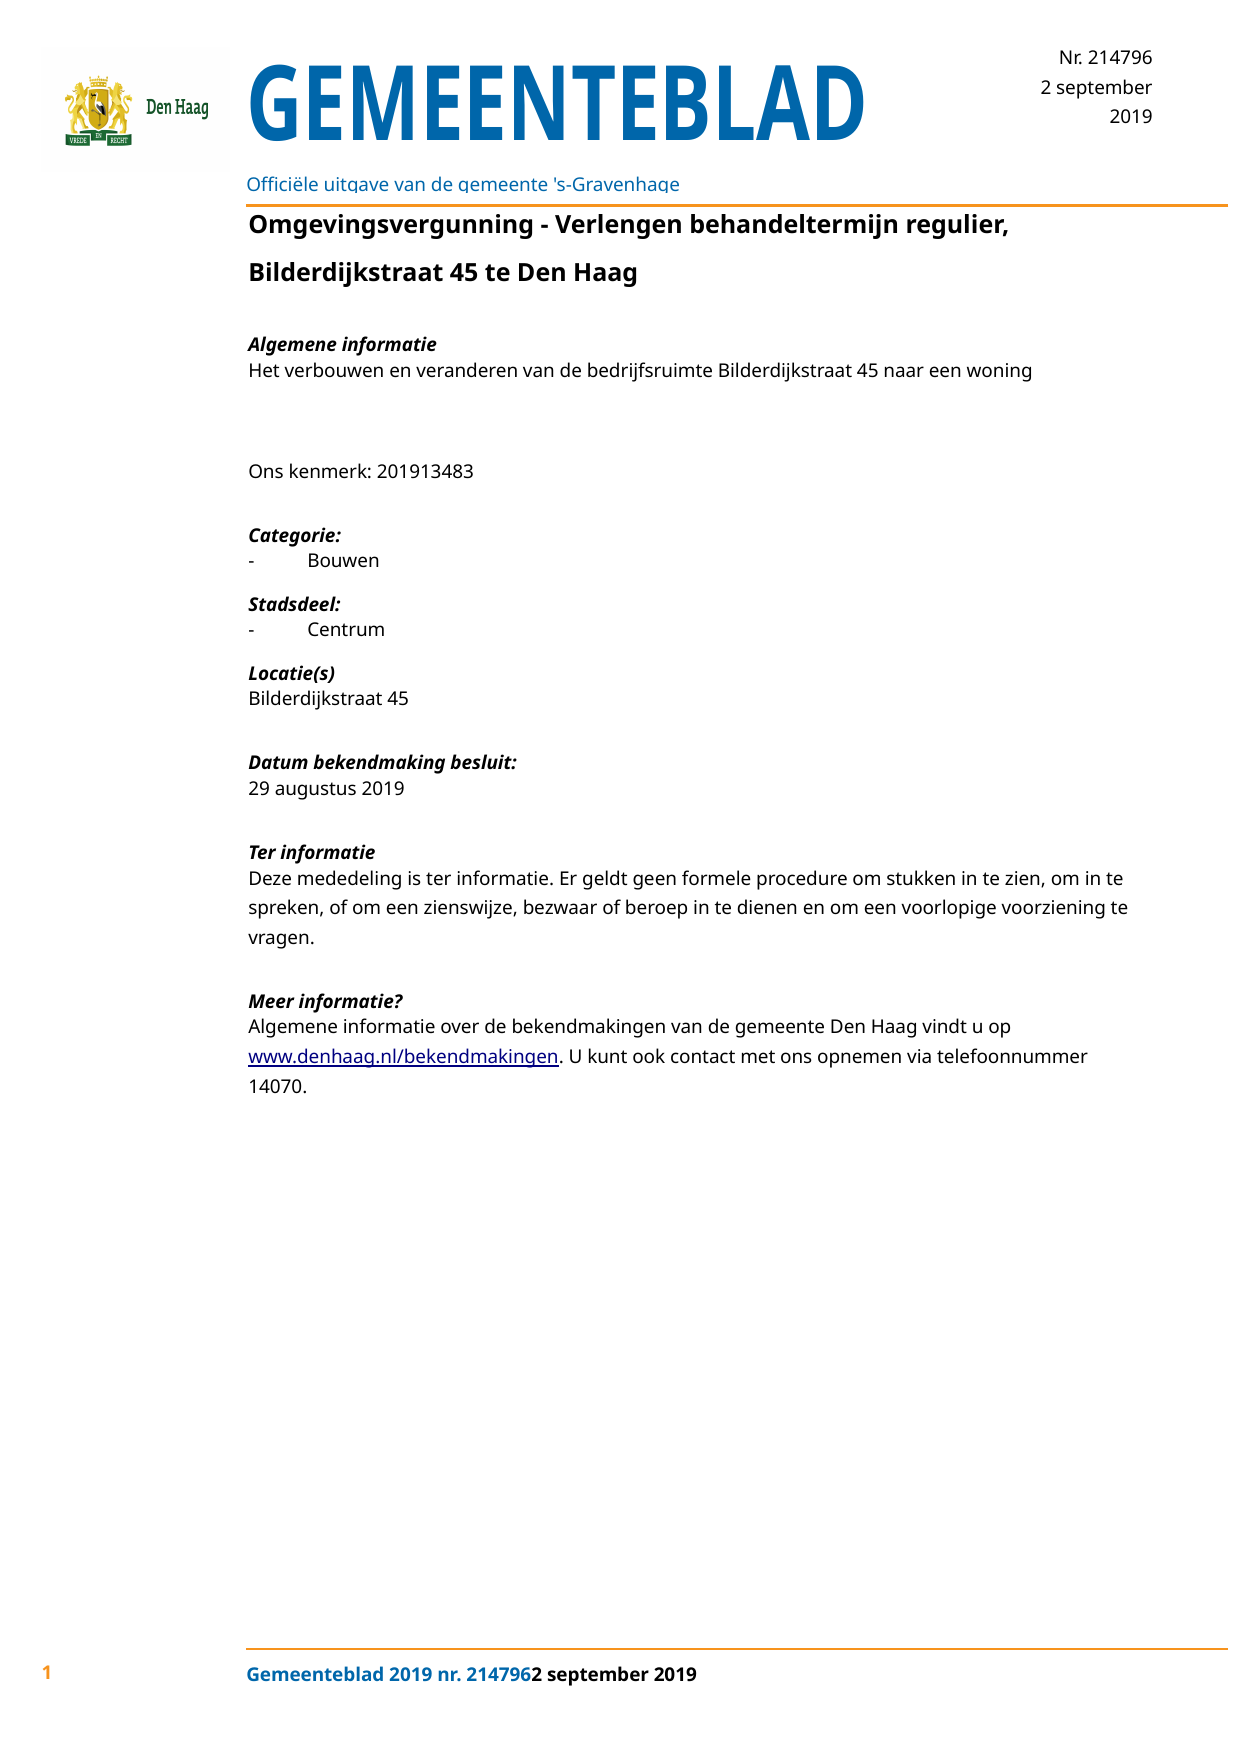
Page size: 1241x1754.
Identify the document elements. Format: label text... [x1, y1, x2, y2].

text Omgevingsvergunning - Verlengen behandeltermijn regulier, Bilderdijkstraat 45 te Den Haag [248, 207, 1152, 288]
text 29 augustus 2019 [248, 775, 1152, 801]
text Stadsdeel: [248, 591, 1152, 617]
text Algemene informatie over de bekendmakingen van de gemeente Den Haag vindt u op www.denhaag.nl/bekendmakingen. U kunt ook contact met ons opnemen via telefoonnummer 14070. [248, 1014, 1152, 1098]
text Datum bekendmaking besluit: [248, 749, 1152, 775]
picture [41, 47, 231, 172]
text Deze mededeling is ter informatie. Er geldt geen formele procedure om stukken in te zien, om in te spreken, of om een zienswijze, bezwaar of beroep in te dienen en om een voorlopige voorziening te vragen. [248, 865, 1152, 950]
text Locatie(s) [248, 660, 1152, 685]
text Bilderdijkstraat 45 [248, 685, 1152, 711]
text Categorie: [248, 522, 1152, 548]
text Algemene informatie [248, 331, 1152, 357]
text Het verbouwen en veranderen van de bedrijfsruimte Bilderdijkstraat 45 naar een woning [248, 357, 1152, 383]
text Meer informatie? [248, 988, 1152, 1014]
list Bouwen [248, 548, 1152, 573]
text Ons kenmerk: 201913483 [248, 458, 1152, 484]
list Centrum [248, 617, 1152, 642]
text Ter informatie [248, 839, 1152, 865]
